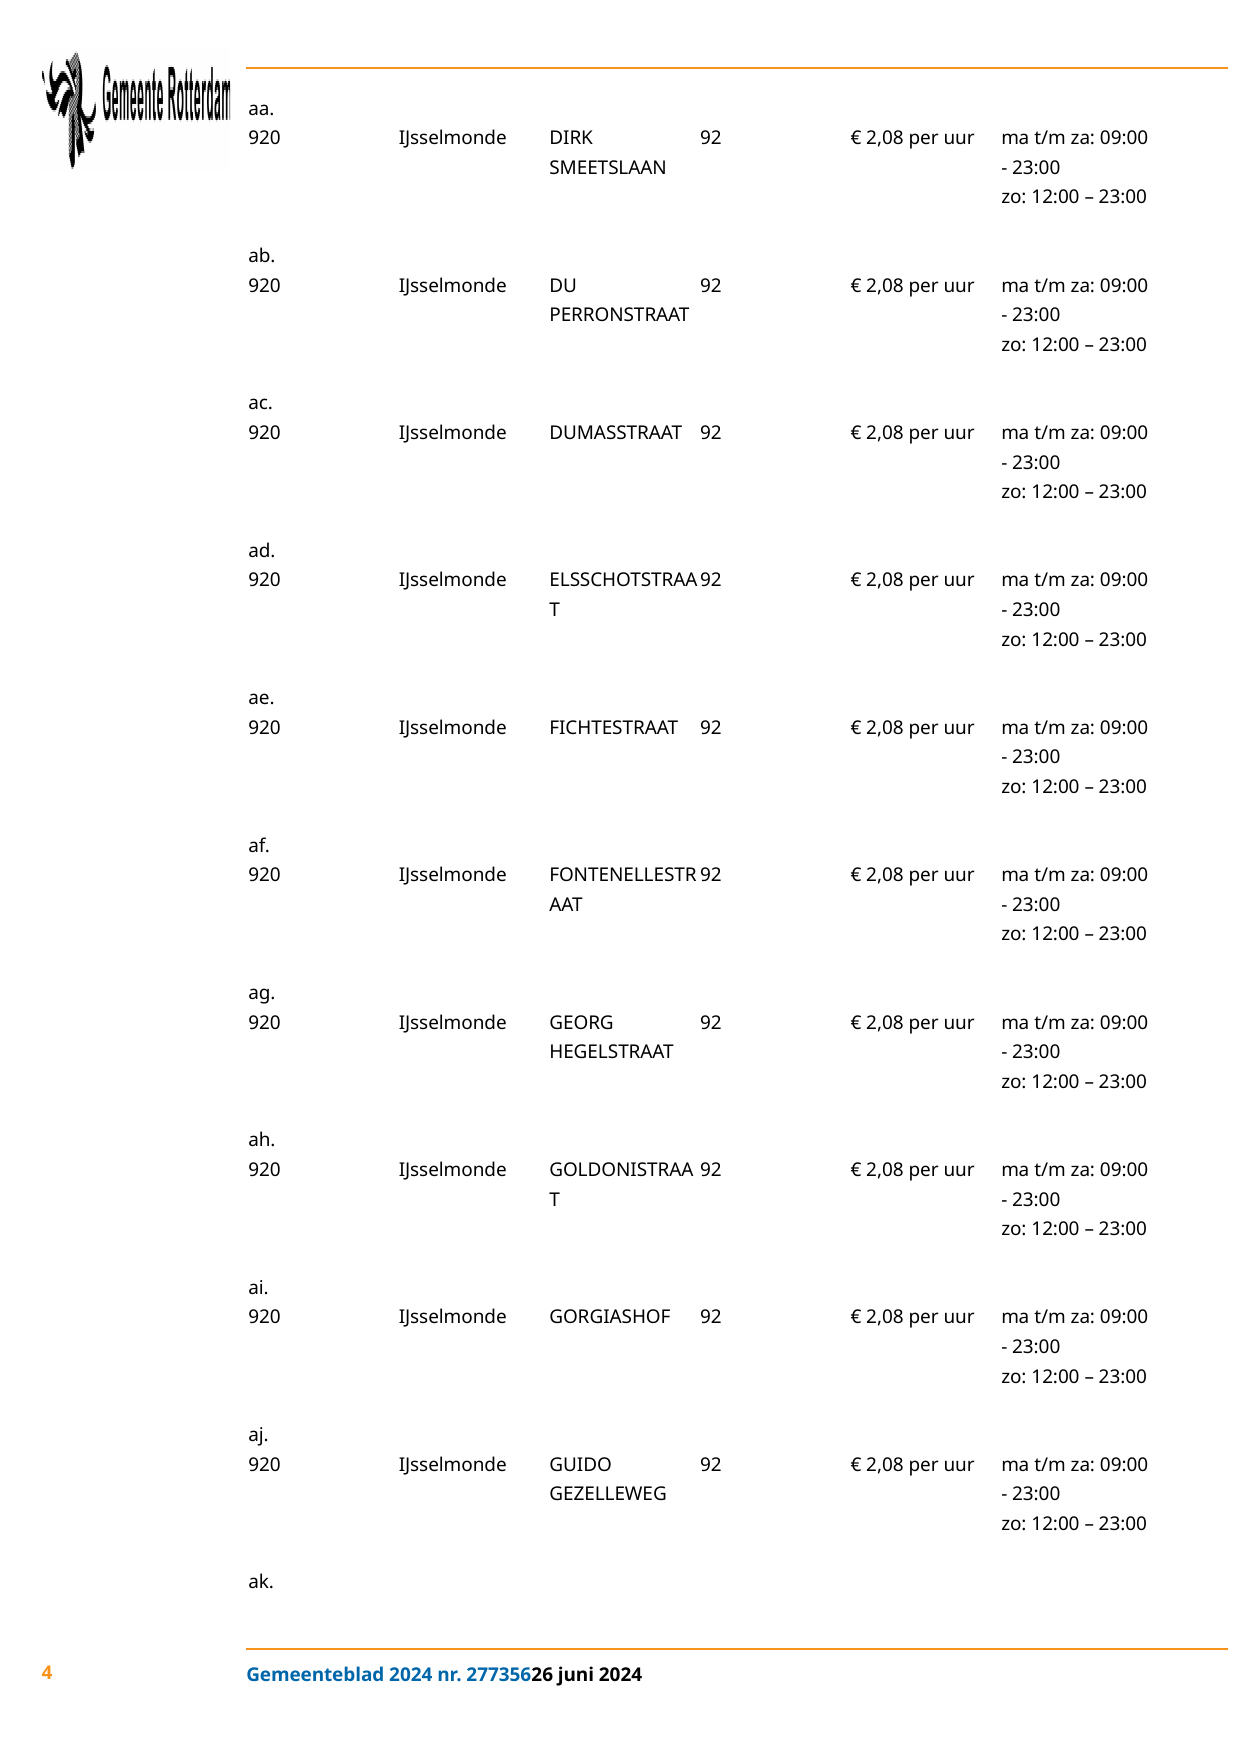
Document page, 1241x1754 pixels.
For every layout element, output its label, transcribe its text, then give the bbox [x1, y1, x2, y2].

table_header IJsselmonde [399, 1451, 549, 1536]
table_header 92 [700, 861, 850, 946]
table_header 920 [248, 1009, 398, 1094]
table_header 920 [248, 272, 398, 357]
text ac. [248, 389, 1152, 415]
table_header DU PERRONSTRAAT [549, 272, 700, 357]
table_header 92 [700, 567, 850, 652]
table_header ma t/m za: 09:00 - 23:00 zo: 12:00 – 23:00 [1001, 567, 1152, 652]
table_header € 2,08 per uur [850, 567, 1001, 652]
table_header IJsselmonde [399, 1304, 549, 1388]
table_header 92 [700, 419, 850, 504]
table_header 92 [700, 1451, 850, 1536]
text ad. [248, 537, 1152, 563]
table_header 920 [248, 1156, 398, 1241]
table_header 92 [700, 1009, 850, 1094]
table_header € 2,08 per uur [850, 1009, 1001, 1094]
table_header ma t/m za: 09:00 - 23:00 zo: 12:00 – 23:00 [1001, 272, 1152, 357]
text ak. [248, 1569, 1152, 1594]
table_header 920 [248, 419, 398, 504]
table_header ma t/m za: 09:00 - 23:00 zo: 12:00 – 23:00 [1001, 861, 1152, 946]
table_header 92 [700, 272, 850, 357]
table_header € 2,08 per uur [850, 419, 1001, 504]
text ab. [248, 242, 1152, 268]
table_header 920 [248, 861, 398, 946]
table_header 920 [248, 1451, 398, 1536]
table_header € 2,08 per uur [850, 125, 1001, 209]
text ai. [248, 1274, 1152, 1300]
table_header ma t/m za: 09:00 - 23:00 zo: 12:00 – 23:00 [1001, 714, 1152, 799]
table_header IJsselmonde [399, 272, 549, 357]
text ae. [248, 684, 1152, 710]
table_header IJsselmonde [399, 419, 549, 504]
table_header € 2,08 per uur [850, 714, 1001, 799]
table_header GORGIASHOF [549, 1304, 700, 1388]
table_header 920 [248, 125, 398, 209]
table_header 920 [248, 1304, 398, 1388]
table_header IJsselmonde [399, 714, 549, 799]
text aa. [248, 95, 1152, 121]
table_header 920 [248, 567, 398, 652]
table_header IJsselmonde [399, 861, 549, 946]
table_header 92 [700, 1304, 850, 1388]
table_header FONTENELLESTRAAT [549, 861, 700, 946]
table_header € 2,08 per uur [850, 861, 1001, 946]
picture [41, 47, 231, 172]
table_header ma t/m za: 09:00 - 23:00 zo: 12:00 – 23:00 [1001, 419, 1152, 504]
table_header € 2,08 per uur [850, 1156, 1001, 1241]
table_header ELSSCHOTSTRAAT [549, 567, 700, 652]
table_header € 2,08 per uur [850, 1304, 1001, 1388]
table_header GEORG HEGELSTRAAT [549, 1009, 700, 1094]
text aj. [248, 1421, 1152, 1447]
table_header ma t/m za: 09:00 - 23:00 zo: 12:00 – 23:00 [1001, 1304, 1152, 1388]
table_header IJsselmonde [399, 567, 549, 652]
table_header 92 [700, 714, 850, 799]
table_header ma t/m za: 09:00 - 23:00 zo: 12:00 – 23:00 [1001, 1009, 1152, 1094]
table_header DIRK SMEETSLAAN [549, 125, 700, 209]
text ag. [248, 979, 1152, 1005]
table_header GOLDONISTRAAT [549, 1156, 700, 1241]
text af. [248, 832, 1152, 857]
table_header ma t/m za: 09:00 - 23:00 zo: 12:00 – 23:00 [1001, 1451, 1152, 1536]
table_header FICHTESTRAAT [549, 714, 700, 799]
table_header 92 [700, 1156, 850, 1241]
table_header IJsselmonde [399, 1009, 549, 1094]
table_header € 2,08 per uur [850, 1451, 1001, 1536]
table_header IJsselmonde [399, 1156, 549, 1241]
table_header DUMASSTRAAT [549, 419, 700, 504]
text ah. [248, 1127, 1152, 1152]
table_header ma t/m za: 09:00 - 23:00 zo: 12:00 – 23:00 [1001, 1156, 1152, 1241]
table_header 920 [248, 714, 398, 799]
table_header ma t/m za: 09:00 - 23:00 zo: 12:00 – 23:00 [1001, 125, 1152, 209]
table_header GUIDO GEZELLEWEG [549, 1451, 700, 1536]
table_header € 2,08 per uur [850, 272, 1001, 357]
table_header IJsselmonde [399, 125, 549, 209]
table_header 92 [700, 125, 850, 209]
